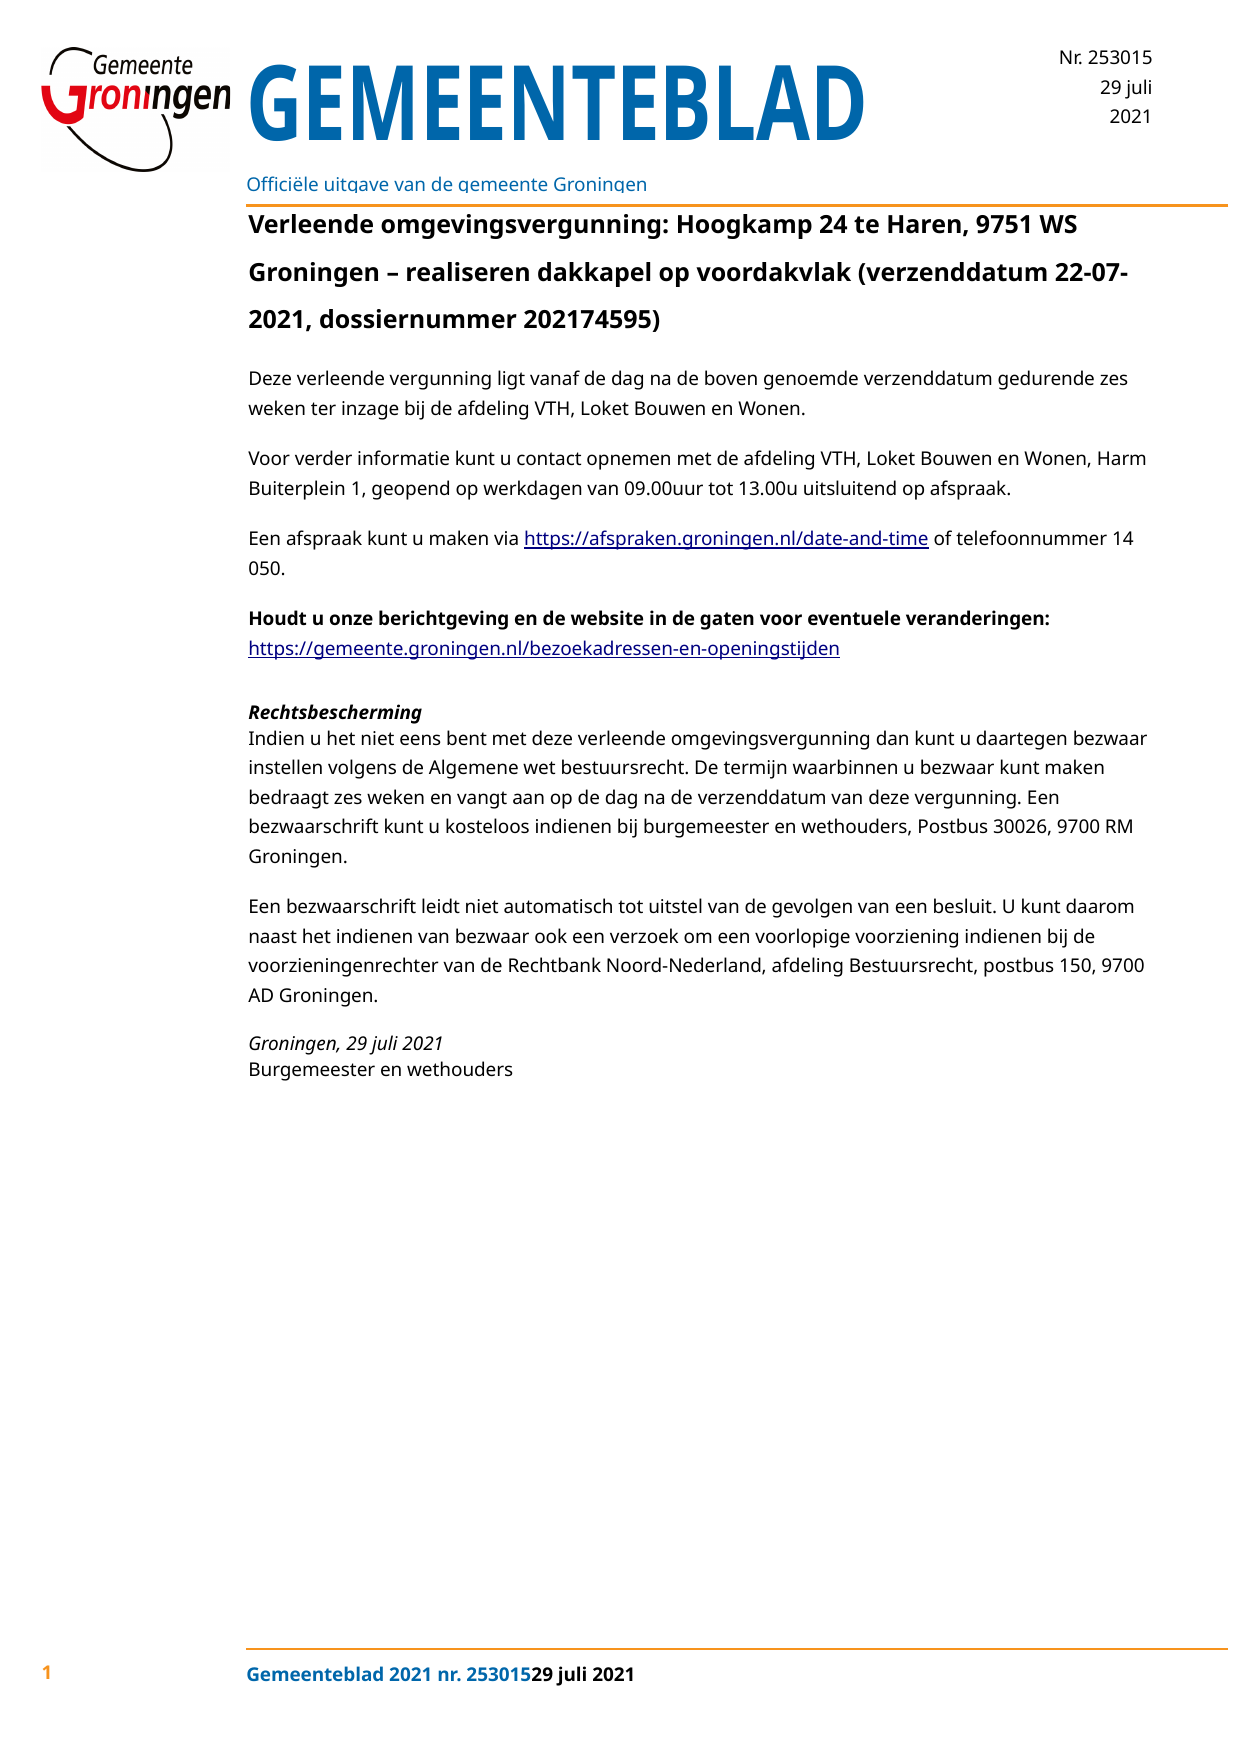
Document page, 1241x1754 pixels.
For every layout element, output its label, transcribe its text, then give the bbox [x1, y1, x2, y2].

text Rechtsbescherming [248, 699, 1152, 725]
text Verleende omgevingsvergunning: Hoogkamp 24 te Haren, 9751 WS Groningen – realiseren dakkapel op voordakvlak (verzenddatum 22-07-2021, dossiernummer 202174595) [248, 207, 1152, 336]
text Een bezwaarschrift leidt niet automatisch tot uitstel van de gevolgen van een besluit. U kunt daarom naast het indienen van bezwaar ook een verzoek om een voorlopige voorziening indienen bij de voorzieningenrechter van de Rechtbank Noord-Nederland, afdeling Bestuursrecht, postbus 150, 9700 AD Groningen. [248, 893, 1152, 1008]
text Deze verleende vergunning ligt vanaf de dag na de boven genoemde verzenddatum gedurende zes weken ter inzage bij de afdeling VTH, Loket Bouwen en Wonen. [248, 366, 1152, 421]
text Houdt u onze berichtgeving en de website in de gaten voor eventuele veranderingen: https://gemeente.groningen.nl/bezoekadressen-en-openingstijden [248, 606, 1152, 661]
picture [41, 47, 231, 172]
text Voor verder informatie kunt u contact opnemen met de afdeling VTH, Loket Bouwen en Wonen, Harm Buiterplein 1, geopend op werkdagen van 09.00uur tot 13.00u uitsluitend op afspraak. [248, 446, 1152, 501]
text Een afspraak kunt u maken via https://afspraken.groningen.nl/date-and-time of telefoonnummer 14 050. [248, 526, 1152, 581]
text Groningen, 29 juli 2021 [248, 1030, 1152, 1056]
text Indien u het niet eens bent met deze verleende omgevingsvergunning dan kunt u daartegen bezwaar instellen volgens de Algemene wet bestuursrecht. De termijn waarbinnen u bezwaar kunt maken bedraagt zes weken en vangt aan op de dag na de verzenddatum van deze vergunning. Een bezwaarschrift kunt u kosteloos indienen bij burgemeester en wethouders, Postbus 30026, 9700 RM Groningen. [248, 725, 1152, 869]
text Burgemeester en wethouders [248, 1056, 1152, 1082]
